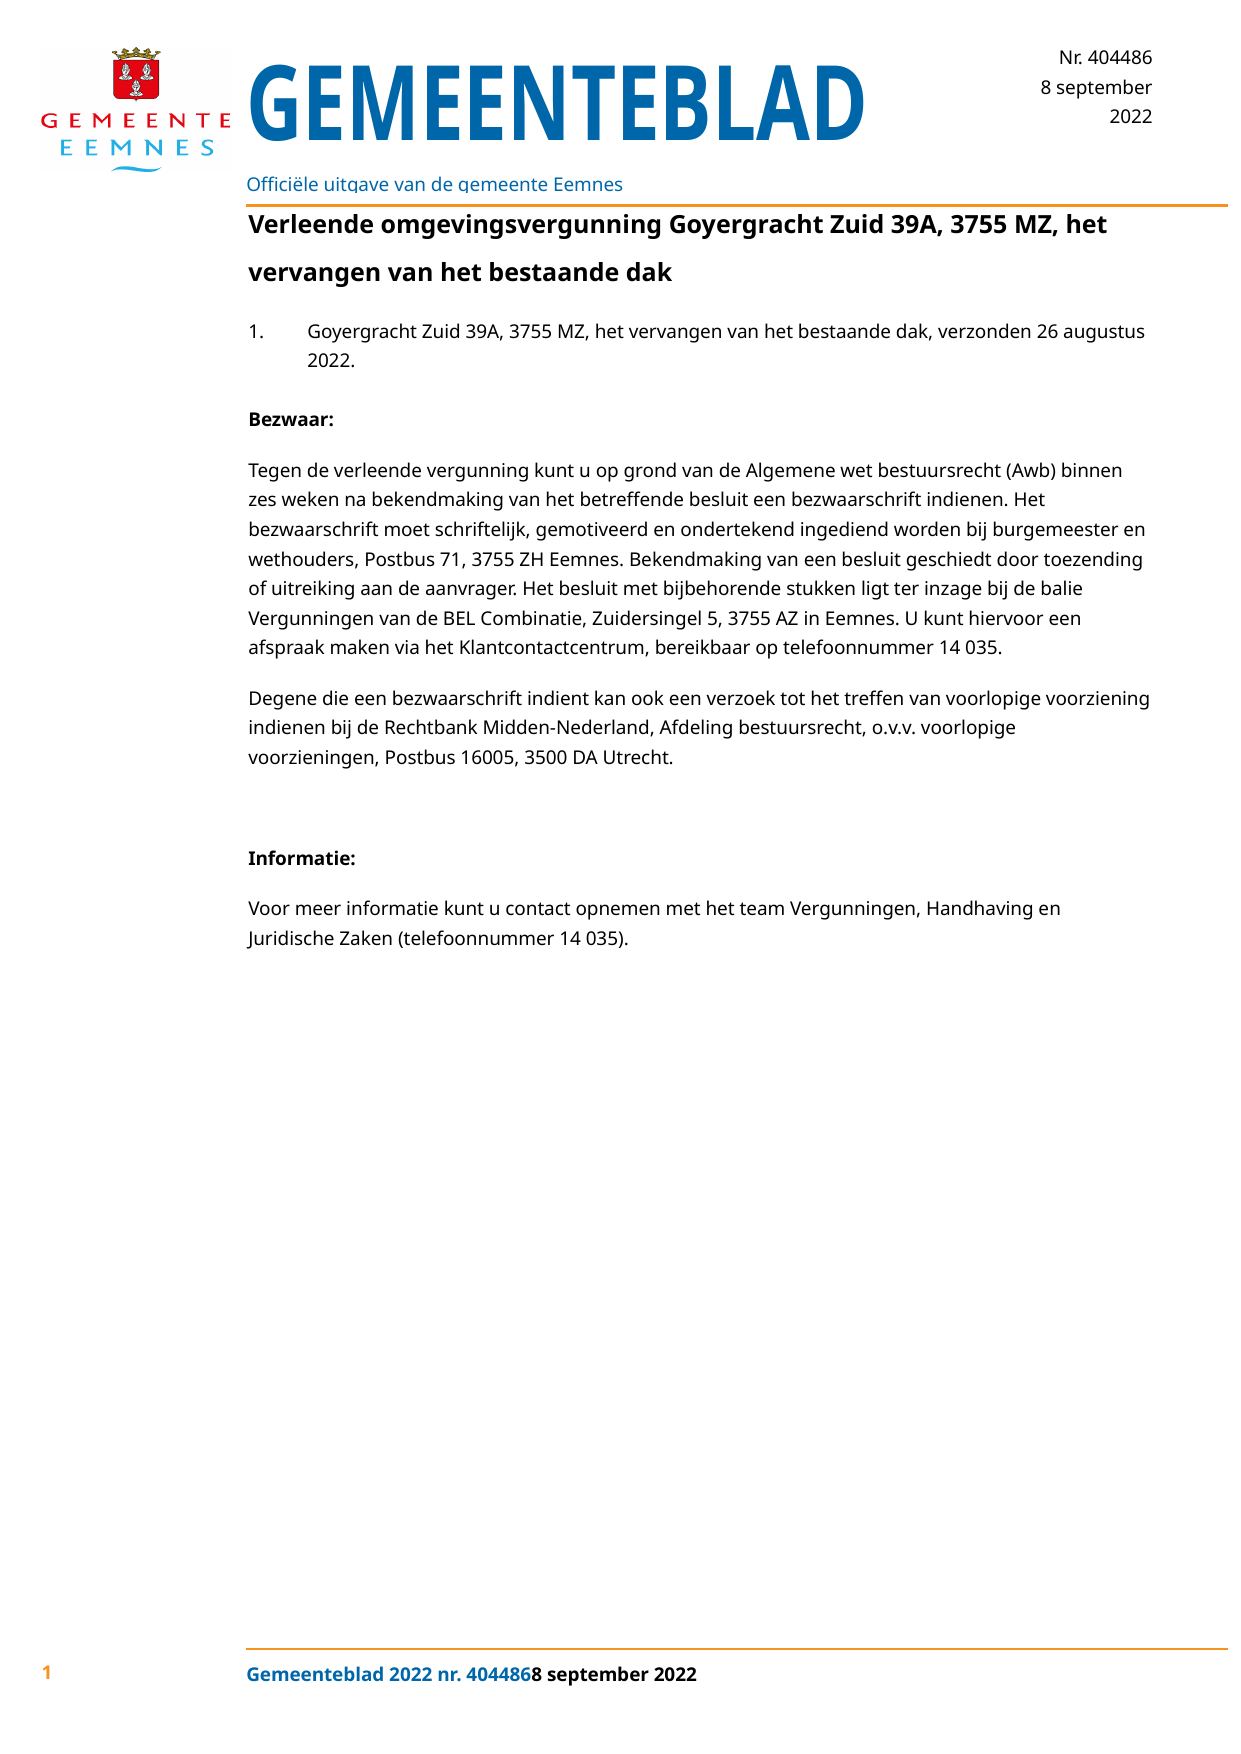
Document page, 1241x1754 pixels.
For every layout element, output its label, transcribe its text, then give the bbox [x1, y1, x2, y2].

text Verleende omgevingsvergunning Goyergracht Zuid 39A, 3755 MZ, het vervangen van het bestaande dak [248, 207, 1152, 288]
text Voor meer informatie kunt u contact opnemen met het team Vergunningen, Handhaving en Juridische Zaken (telefoonnummer 14 035). [248, 895, 1152, 951]
text Bezwaar: [248, 407, 1152, 432]
text Tegen de verleende vergunning kunt u op grond van de Algemene wet bestuursrecht (Awb) binnen zes weken na bekendmaking van het betreffende besluit een bezwaarschrift indienen. Het bezwaarschrift moet schriftelijk, gemotiveerd en ondertekend ingediend worden bij burgemeester en wethouders, Postbus 71, 3755 ZH Eemnes. Bekendmaking van een besluit geschiedt door toezending of uitreiking aan de aanvrager. Het besluit met bijbehorende stukken ligt ter inzage bij de balie Vergunningen van de BEL Combinatie, Zuidersingel 5, 3755 AZ in Eemnes. U kunt hiervoor een afspraak maken via het Klantcontactcentrum, bereikbaar op telefoonnummer 14 035. [248, 457, 1152, 660]
text Degene die een bezwaarschrift indient kan ook een verzoek tot het treffen van voorlopige voorziening indienen bij de Rechtbank Midden-Nederland, Afdeling bestuursrecht, o.v.v. voorlopige voorzieningen, Postbus 16005, 3500 DA Utrecht. [248, 685, 1152, 770]
list Goyergracht Zuid 39A, 3755 MZ, het vervangen van het bestaande dak, verzonden 26 augustus 2022. [248, 318, 1152, 373]
text Informatie: [248, 845, 1152, 871]
picture [41, 47, 231, 172]
